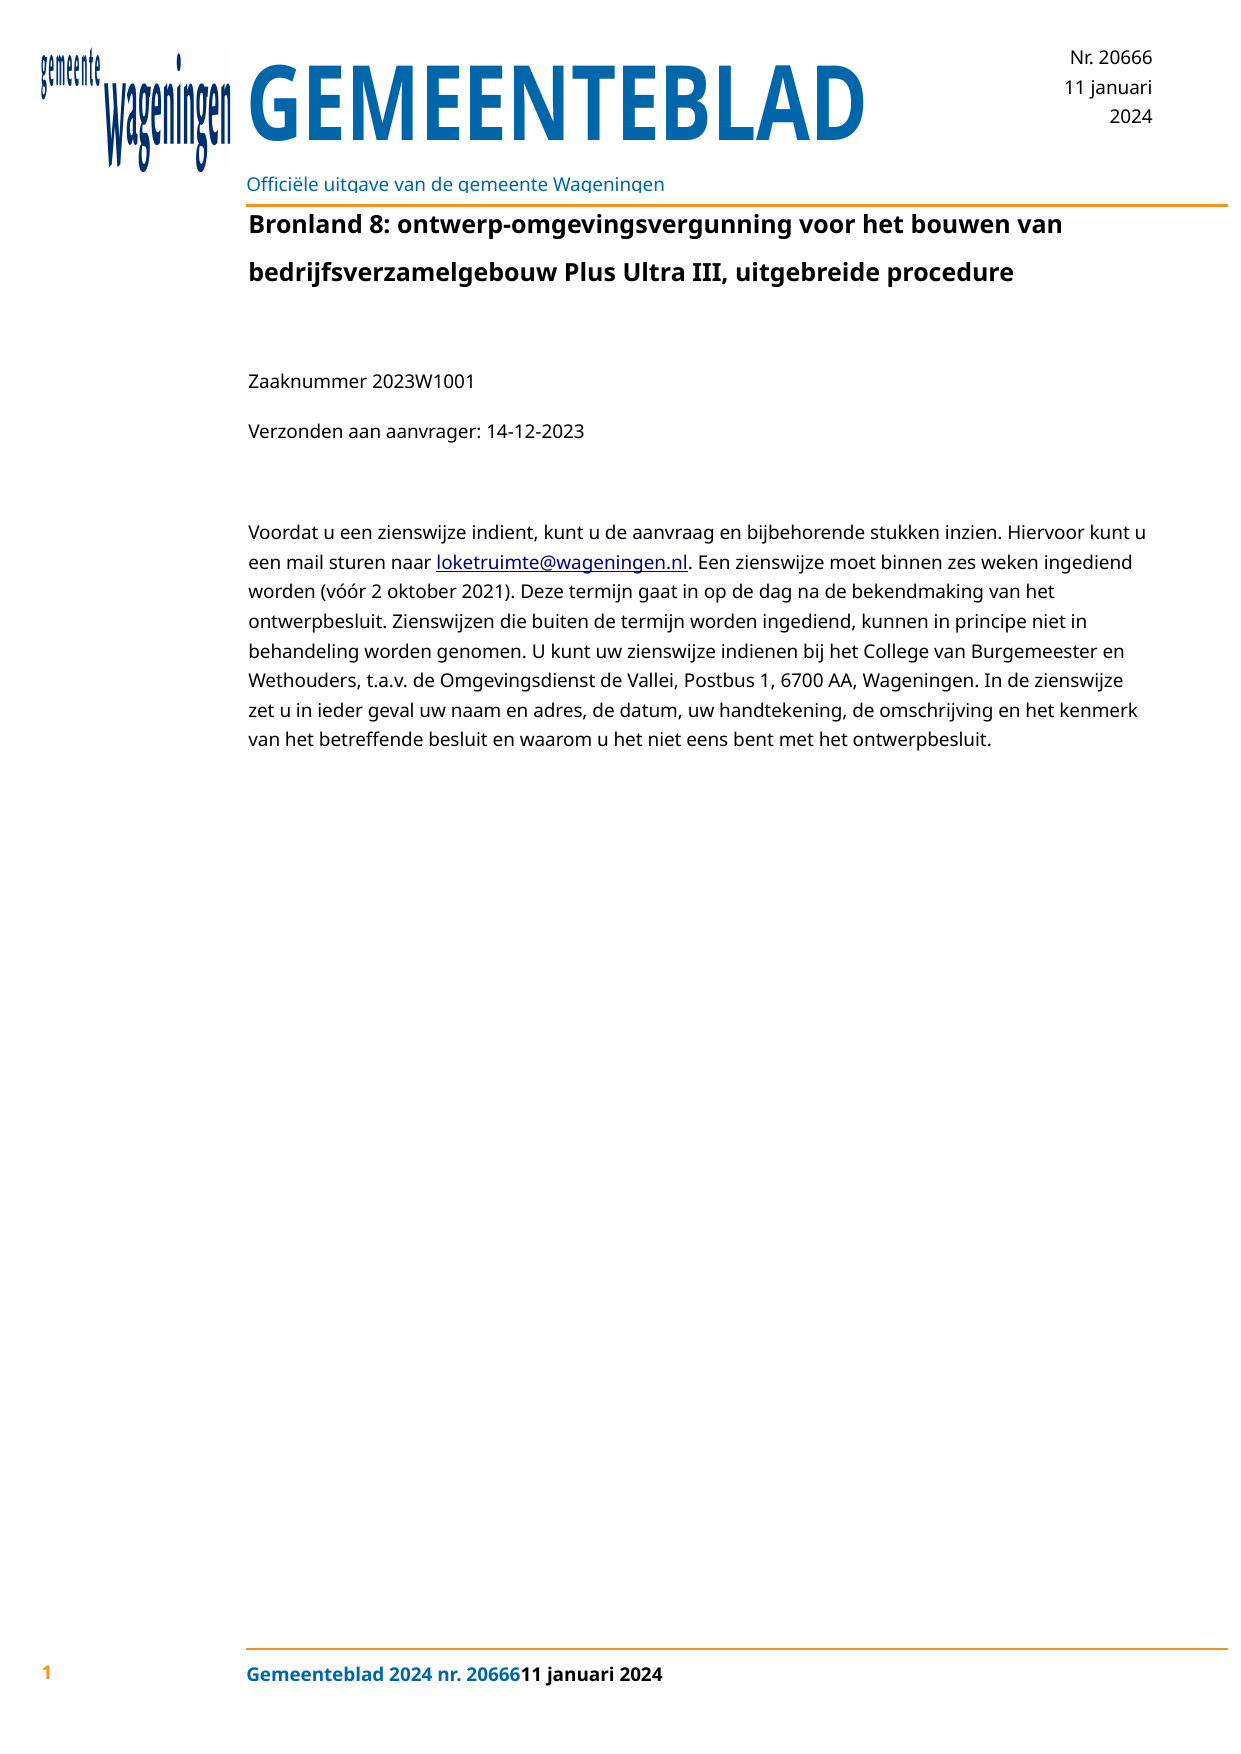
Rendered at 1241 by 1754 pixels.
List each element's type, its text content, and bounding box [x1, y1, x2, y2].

text Zaaknummer 2023W1001 [248, 368, 1152, 394]
text Verzonden aan aanvrager: 14-12-2023 [248, 419, 1152, 444]
picture [41, 47, 231, 172]
text Voordat u een zienswijze indient, kunt u de aanvraag en bijbehorende stukken inzien. Hiervoor kunt u een mail sturen naar loketruimte@wageningen.nl. Een zienswijze moet binnen zes weken ingediend worden (vóór 2 oktober 2021). Deze termijn gaat in op de dag na de bekendmaking van het ontwerpbesluit. Zienswijzen die buiten de termijn worden ingediend, kunnen in principe niet in behandeling worden genomen. U kunt uw zienswijze indienen bij het College van Burgemeester en Wethouders, t.a.v. de Omgevingsdienst de Vallei, Postbus 1, 6700 AA, Wageningen. In de zienswijze zet u in ieder geval uw naam en adres, de datum, uw handtekening, de omschrijving en het kenmerk van het betreffende besluit en waarom u het niet eens bent met het ontwerpbesluit. [248, 519, 1152, 752]
text Bronland 8: ontwerp-omgevingsvergunning voor het bouwen van bedrijfsverzamelgebouw Plus Ultra III, uitgebreide procedure [248, 207, 1152, 288]
